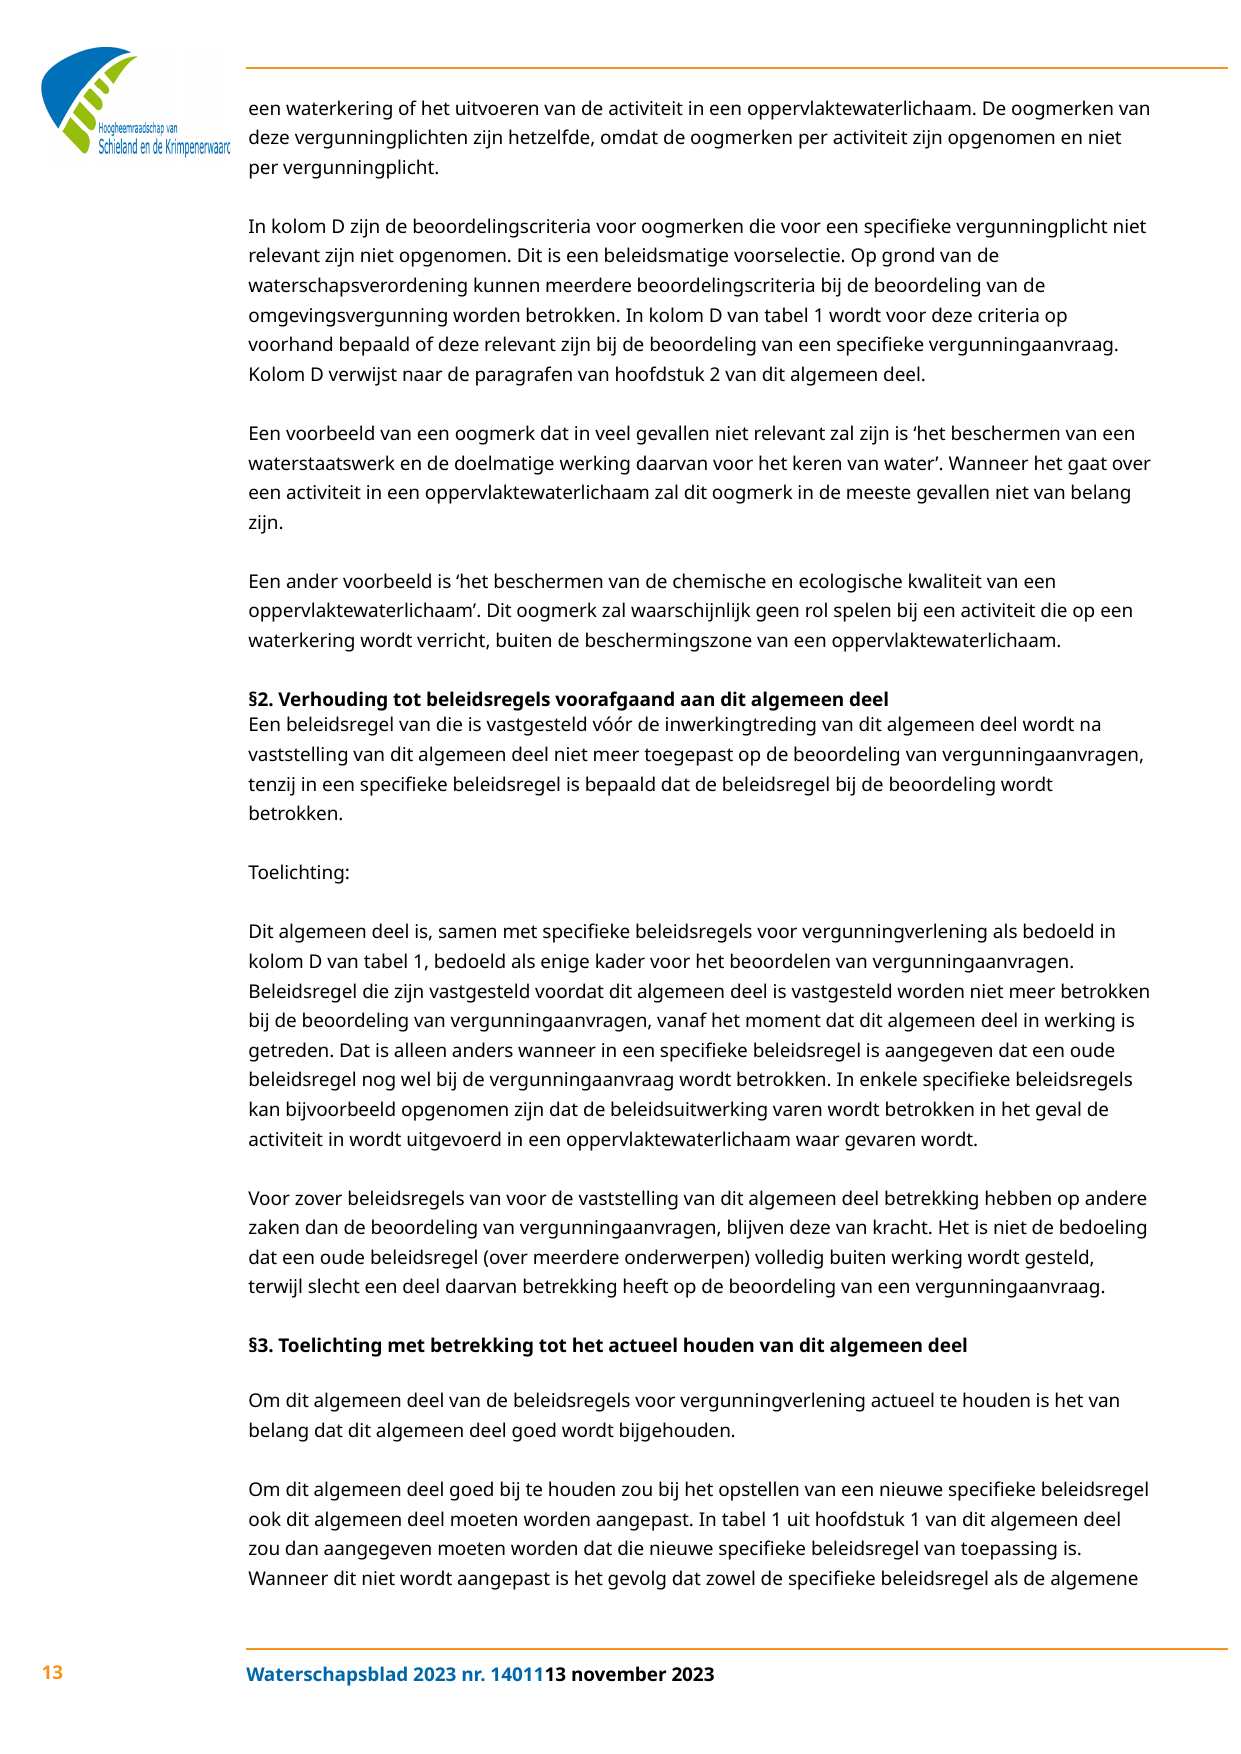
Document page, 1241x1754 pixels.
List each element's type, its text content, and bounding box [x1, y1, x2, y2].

text §3. Toelichting met betrekking tot het actueel houden van dit algemeen deel [248, 1332, 1152, 1358]
table_header een waterkering of het uitvoeren van de activiteit in een oppervlaktewaterlichaam. De oogmerken van deze vergunningplichten zijn hetzelfde, omdat de oogmerken per activiteit zijn opgenomen en niet per vergunningplicht. In kolom D zijn de beoordelingscriteria voor oogmerken die voor een specifieke vergunningplicht niet relevant zijn niet opgenomen. Dit is een beleidsmatige voorselectie. Op grond van de waterschapsverordening kunnen meerdere beoordelingscriteria bij de beoordeling van de omgevingsvergunning worden betrokken. In kolom D van tabel 1 wordt voor deze criteria op voorhand bepaald of deze relevant zijn bij de beoordeling van een specifieke vergunningaanvraag. Kolom D verwijst naar de paragrafen van hoofdstuk 2 van dit algemeen deel. Een voorbeeld van een oogmerk dat in veel gevallen niet relevant zal zijn is ‘het beschermen van een waterstaatswerk en de doelmatige werking daarvan voor het keren van water’. Wanneer het gaat over een activiteit in een oppervlaktewaterlichaam zal dit oogmerk in de meeste gevallen niet van belang zijn. Een ander voorbeeld is ‘het beschermen van de chemische en ecologische kwaliteit van een oppervlaktewaterlichaam’. Dit oogmerk zal waarschijnlijk geen rol spelen bij een activiteit die op een waterkering wordt verricht, buiten de beschermingszone van een oppervlaktewaterlichaam. [248, 95, 1152, 653]
table_header Toelichting: Dit algemeen deel is, samen met specifieke beleidsregels voor vergunningverlening als bedoeld in kolom D van tabel 1, bedoeld als enige kader voor het beoordelen van vergunningaanvragen. Beleidsregel die zijn vastgesteld voordat dit algemeen deel is vastgesteld worden niet meer betrokken bij de beoordeling van vergunningaanvragen, vanaf het moment dat dit algemeen deel in werking is getreden. Dat is alleen anders wanneer in een specifieke beleidsregel is aangegeven dat een oude beleidsregel nog wel bij de vergunningaanvraag wordt betrokken. In enkele specifieke beleidsregels kan bijvoorbeeld opgenomen zijn dat de beleidsuitwerking varen wordt betrokken in het geval de activiteit in wordt uitgevoerd in een oppervlaktewaterlichaam waar gevaren wordt. Voor zover beleidsregels van voor de vaststelling van dit algemeen deel betrekking hebben op andere zaken dan de beoordeling van vergunningaanvragen, blijven deze van kracht. Het is niet de bedoeling dat een oude beleidsregel (over meerdere onderwerpen) volledig buiten werking wordt gesteld, terwijl slecht een deel daarvan betrekking heeft op de beoordeling van een vergunningaanvraag. [248, 860, 1152, 1299]
table_header Om dit algemeen deel van de beleidsregels voor vergunningverlening actueel te houden is het van belang dat dit algemeen deel goed wordt bijgehouden. Om dit algemeen deel goed bij te houden zou bij het opstellen van een nieuwe specifieke beleidsregel ook dit algemeen deel moeten worden aangepast. In tabel 1 uit hoofdstuk 1 van dit algemeen deel zou dan aangegeven moeten worden dat die nieuwe specifieke beleidsregel van toepassing is. Wanneer dit niet wordt aangepast is het gevolg dat zowel de specifieke beleidsregel als de algemene [248, 1388, 1152, 1591]
picture [41, 47, 231, 172]
text Een beleidsregel van die is vastgesteld vóór de inwerkingtreding van dit algemeen deel wordt na vaststelling van dit algemeen deel niet meer toegepast op de beoordeling van vergunningaanvragen, tenzij in een specifieke beleidsregel is bepaald dat de beleidsregel bij de beoordeling wordt betrokken. [248, 712, 1152, 826]
text §2. Verhouding tot beleidsregels voorafgaand aan dit algemeen deel [248, 686, 1152, 712]
